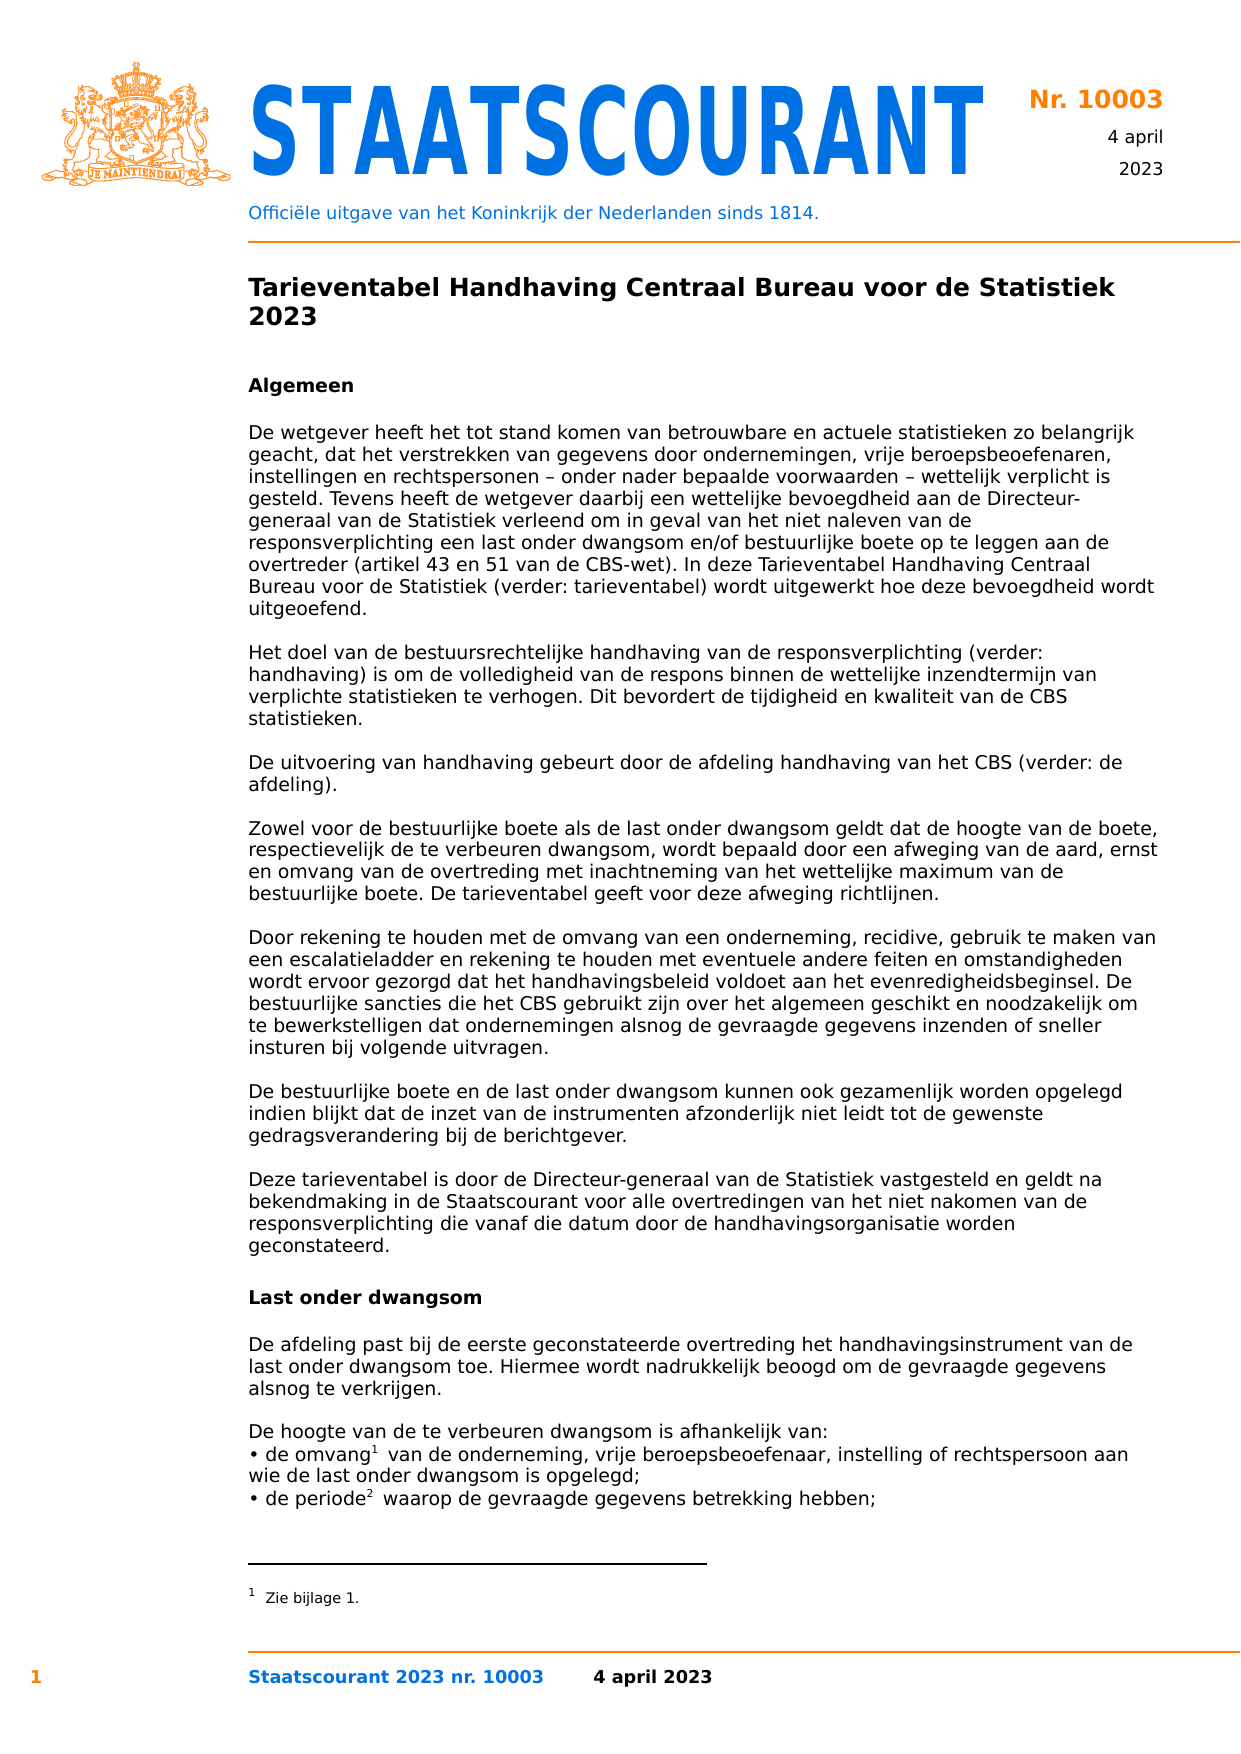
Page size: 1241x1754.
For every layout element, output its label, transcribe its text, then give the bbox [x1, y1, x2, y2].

text • de periode waarop de gevraagde gegevens betrekking hebben; [248, 1487, 1163, 1509]
text Door rekening te houden met de omvang van een onderneming, recidive, gebruik te maken van een escalatieladder en rekening te houden met eventuele andere feiten en omstandigheden wordt ervoor gezorgd dat het handhavingsbeleid voldoet aan het evenredigheidsbeginsel. De bestuurlijke sancties die het CBS gebruikt zijn over het algemeen geschikt en noodzakelijk om te bewerkstelligen dat ondernemingen alsnog de gevraagde gegevens inzenden of sneller insturen bij volgende uitvragen. [248, 927, 1163, 1059]
text De afdeling past bij de eerste geconstateerde overtreding het handhavingsinstrument van de last onder dwangsom toe. Hiermee wordt nadrukkelijk beoogd om de gevraagde gegevens alsnog te verkrijgen. [248, 1334, 1163, 1399]
table_cell 2023 [998, 153, 1240, 203]
subtitle Tarieventabel Handhaving Centraal Bureau voor de Statistiek 2023 [248, 273, 1163, 331]
text Zowel voor de bestuurlijke boete als de last onder dwangsom geldt dat de hoogte van de boete, respectievelijk de te verbeuren dwangsom, wordt bepaald door een afweging van de aard, ernst en omvang van de overtreding met inachtneming van het wettelijke maximum van de bestuurlijke boete. De tarieventabel geeft voor deze afweging richtlijnen. [248, 817, 1163, 905]
table_header STAATSCOURANT [248, 62, 998, 203]
text De bestuurlijke boete en de last onder dwangsom kunnen ook gezamenlijk worden opgelegd indien blijkt dat de inzet van de instrumenten afzonderlijk niet leidt tot de gewenste gedragsverandering bij de berichtgever. [248, 1081, 1163, 1147]
subtitle Last onder dwangsom [248, 1287, 1163, 1309]
text Deze tarieventabel is door de Directeur-generaal van de Statistiek vastgesteld en geldt na bekendmaking in de Staatscourant voor alle overtredingen van het niet nakomen van de responsverplichting die vanaf die datum door de handhavingsorganisatie worden geconstateerd. [248, 1169, 1163, 1257]
text • de omvang van de onderneming, vrije beroepsbeoefenaar, instelling of rechtspersoon aan wie de last onder dwangsom is opgelegd; [248, 1443, 1163, 1487]
table_header Nr. 10003 [998, 62, 1240, 121]
table_cell Officiële uitgave van het Koninkrijk der Nederlanden sinds 1814. [248, 203, 1240, 241]
subtitle Algemeen [248, 375, 1163, 397]
picture [41, 62, 231, 186]
text De hoogte van de te verbeuren dwangsom is afhankelijk van: [248, 1421, 1163, 1443]
table_cell 4 april [998, 121, 1240, 153]
text De uitvoering van handhaving gebeurt door de afdeling handhaving van het CBS (verder: de afdeling). [248, 752, 1163, 796]
text Zie bijlage 1. [248, 1586, 1163, 1608]
table_header [25, 62, 248, 241]
text De wetgever heeft het tot stand komen van betrouwbare en actuele statistieken zo belangrijk geacht, dat het verstrekken van gegevens door ondernemingen, vrije beroepsbeoefenaren, instellingen en rechtspersonen – onder nader bepaalde voorwaarden – wettelijk verplicht is gesteld. Tevens heeft de wetgever daarbij een wettelijke bevoegdheid aan de Directeur-generaal van de Statistiek verleend om in geval van het niet naleven van de responsverplichting een last onder dwangsom en/of bestuurlijke boete op te leggen aan de overtreder (artikel 43 en 51 van de CBS-wet). In deze Tarieventabel Handhaving Centraal Bureau voor de Statistiek (verder: tarieventabel) wordt uitgewerkt hoe deze bevoegdheid wordt uitgeoefend. [248, 422, 1163, 620]
text Het doel van de bestuursrechtelijke handhaving van de responsverplichting (verder: handhaving) is om de volledigheid van de respons binnen de wettelijke inzendtermijn van verplichte statistieken te verhogen. Dit bevordert de tijdigheid en kwaliteit van de CBS statistieken. [248, 642, 1163, 730]
